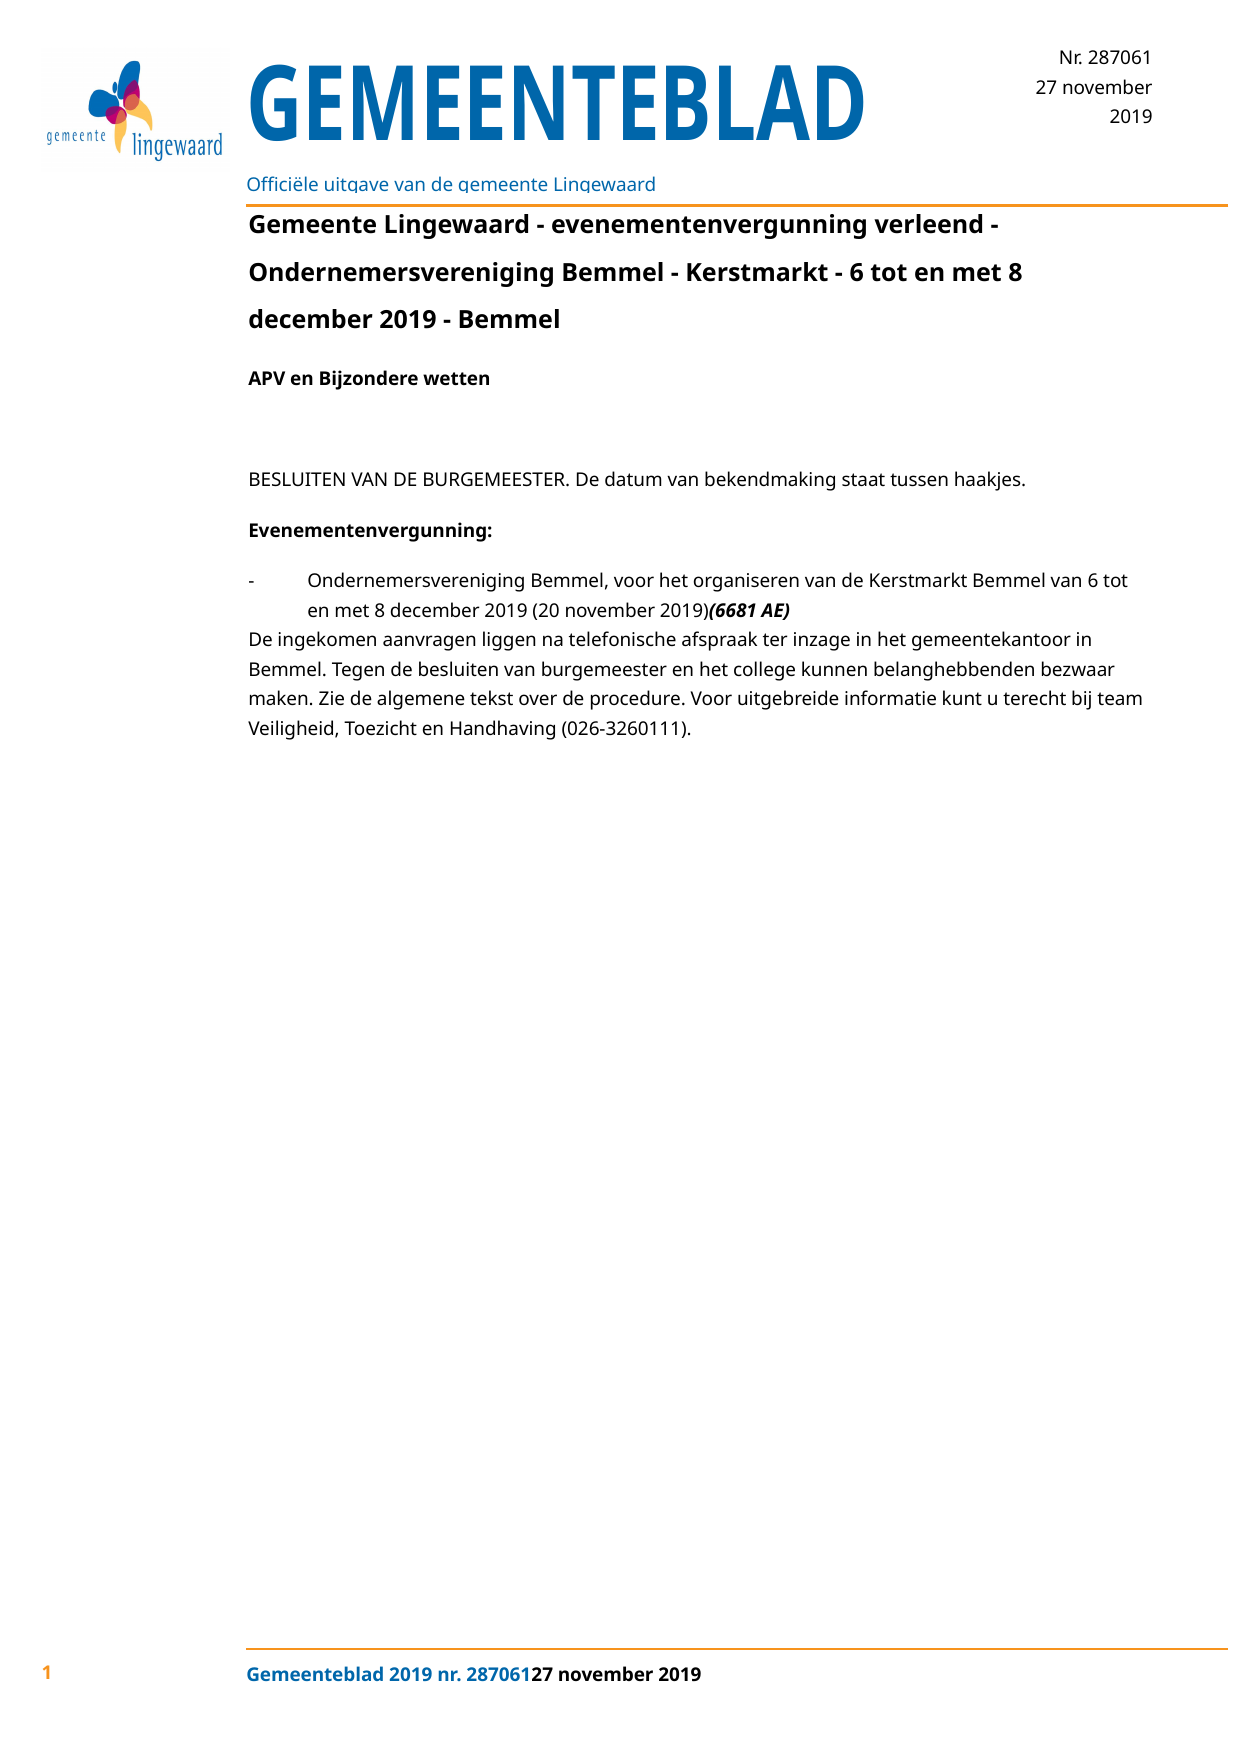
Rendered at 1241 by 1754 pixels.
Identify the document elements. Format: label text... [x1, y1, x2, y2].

text De ingekomen aanvragen liggen na telefonische afspraak ter inzage in het gemeentekantoor in Bemmel. Tegen de besluiten van burgemeester en het college kunnen belanghebbenden bezwaar maken. Zie de algemene tekst over de procedure. Voor uitgebreide informatie kunt u terecht bij team Veiligheid, Toezicht en Handhaving (026-3260111). [248, 626, 1152, 741]
text BESLUITEN VAN DE BURGEMEESTER. De datum van bekendmaking staat tussen haakjes. [248, 466, 1152, 492]
text Evenementenvergunning: [248, 517, 1152, 542]
text Gemeente Lingewaard - evenementenvergunning verleend - Ondernemersvereniging Bemmel - Kerstmarkt - 6 tot en met 8 december 2019 - Bemmel [248, 207, 1152, 336]
list Ondernemersvereniging Bemmel, voor het organiseren van de Kerstmarkt Bemmel van 6 tot en met 8 december 2019 (20 november 2019)(6681 AE) [248, 567, 1152, 622]
text APV en Bijzondere wetten [248, 366, 1152, 391]
picture [41, 47, 231, 172]
